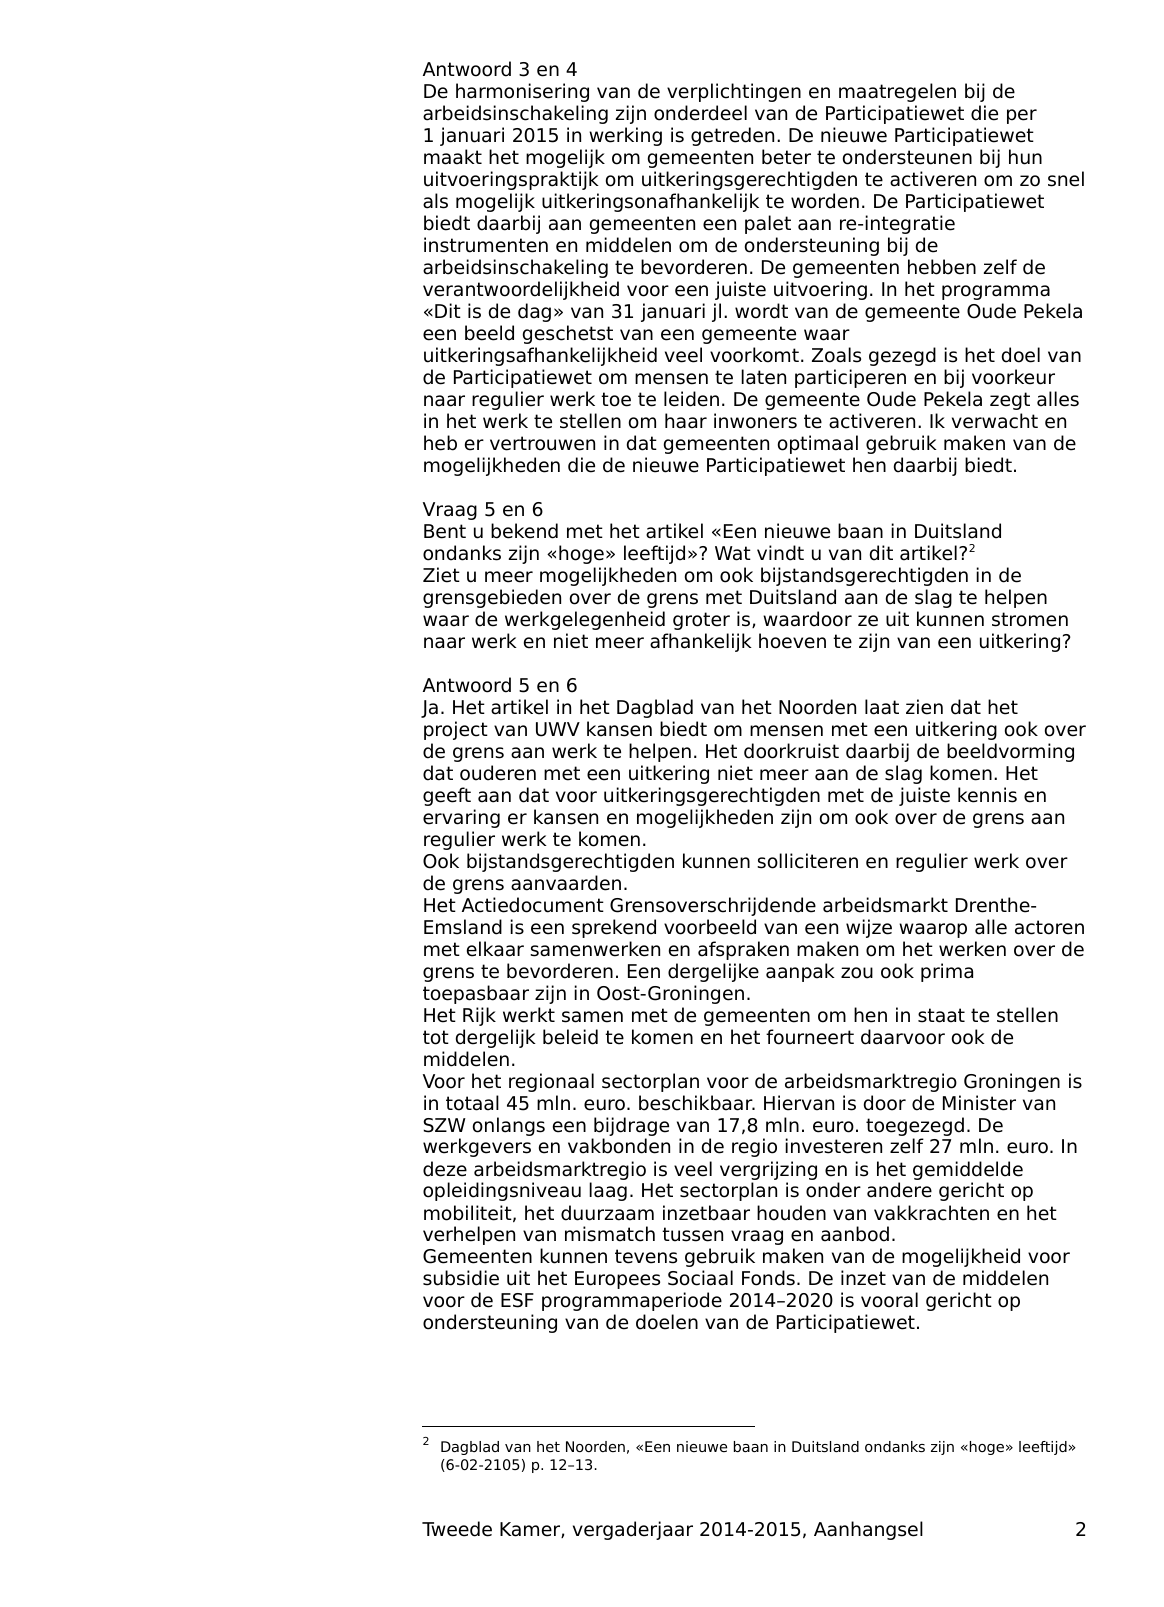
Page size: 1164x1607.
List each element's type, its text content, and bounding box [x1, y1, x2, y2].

text Antwoord 3 en 4 [422, 59, 1087, 81]
text De harmonisering van de verplichtingen en maatregelen bij de arbeidsinschakeling zijn onderdeel van de Participatiewet die per 1 januari 2015 in werking is getreden. De nieuwe Participatiewet maakt het mogelijk om gemeenten beter te ondersteunen bij hun uitvoeringspraktijk om uitkeringsgerechtigden te activeren om zo snel als mogelijk uitkeringsonafhankelijk te worden. De Participatiewet biedt daarbij aan gemeenten een palet aan re-integratie instrumenten en middelen om de ondersteuning bij de arbeidsinschakeling te bevorderen. De gemeenten hebben zelf de verantwoordelijkheid voor een juiste uitvoering. In het programma «Dit is de dag» van 31 januari jl. wordt van de gemeente Oude Pekela een beeld geschetst van een gemeente waar uitkeringsafhankelijkheid veel voorkomt. Zoals gezegd is het doel van de Participatiewet om mensen te laten participeren en bij voorkeur naar regulier werk toe te leiden. De gemeente Oude Pekela zegt alles in het werk te stellen om haar inwoners te activeren. Ik verwacht en heb er vertrouwen in dat gemeenten optimaal gebruik maken van de mogelijkheden die de nieuwe Participatiewet hen daarbij biedt. [422, 81, 1087, 477]
text Ja. Het artikel in het Dagblad van het Noorden laat zien dat het project van UWV kansen biedt om mensen met een uitkering ook over de grens aan werk te helpen. Het doorkruist daarbij de beeldvorming dat ouderen met een uitkering niet meer aan de slag komen. Het geeft aan dat voor uitkeringsgerechtigden met de juiste kennis en ervaring er kansen en mogelijkheden zijn om ook over de grens aan regulier werk te komen. [422, 697, 1087, 851]
text Antwoord 5 en 6 [422, 675, 1087, 697]
text Bent u bekend met het artikel «Een nieuwe baan in Duitsland ondanks zijn «hoge» leeftijd»? Wat vindt u van dit artikel? [422, 521, 1087, 565]
text Dagblad van het Noorden, «Een nieuwe baan in Duitsland ondanks zijn «hoge» leeftijd» (6-02-2105) p. 12–13. [422, 1435, 1087, 1474]
text Ook bijstandsgerechtigden kunnen solliciteren en regulier werk over de grens aanvaarden. [422, 851, 1087, 895]
text Het Rijk werkt samen met de gemeenten om hen in staat te stellen tot dergelijk beleid te komen en het fourneert daarvoor ook de middelen. [422, 1004, 1087, 1071]
text Ziet u meer mogelijkheden om ook bijstandsgerechtigden in de grensgebieden over de grens met Duitsland aan de slag te helpen waar de werkgelegenheid groter is, waardoor ze uit kunnen stromen naar werk en niet meer afhankelijk hoeven te zijn van een uitkering? [422, 565, 1087, 653]
text Het Actiedocument Grensoverschrijdende arbeidsmarkt Drenthe-Emsland is een sprekend voorbeeld van een wijze waarop alle actoren met elkaar samenwerken en afspraken maken om het werken over de grens te bevorderen. Een dergelijke aanpak zou ook prima toepasbaar zijn in Oost-Groningen. [422, 895, 1087, 1004]
text Voor het regionaal sectorplan voor de arbeidsmarktregio Groningen is in totaal 45 mln. euro. beschikbaar. Hiervan is door de Minister van SZW onlangs een bijdrage van 17,8 mln. euro. toegezegd. De werkgevers en vakbonden in de regio investeren zelf 27 mln. euro. In deze arbeidsmarktregio is veel vergrijzing en is het gemiddelde opleidingsniveau laag. Het sectorplan is onder andere gericht op mobiliteit, het duurzaam inzetbaar houden van vakkrachten en het verhelpen van mismatch tussen vraag en aanbod. [422, 1071, 1087, 1246]
text Gemeenten kunnen tevens gebruik maken van de mogelijkheid voor subsidie uit het Europees Sociaal Fonds. De inzet van de middelen voor de ESF programmaperiode 2014–2020 is vooral gericht op ondersteuning van de doelen van de Participatiewet. [422, 1246, 1087, 1334]
text Vraag 5 en 6 [422, 499, 1087, 521]
